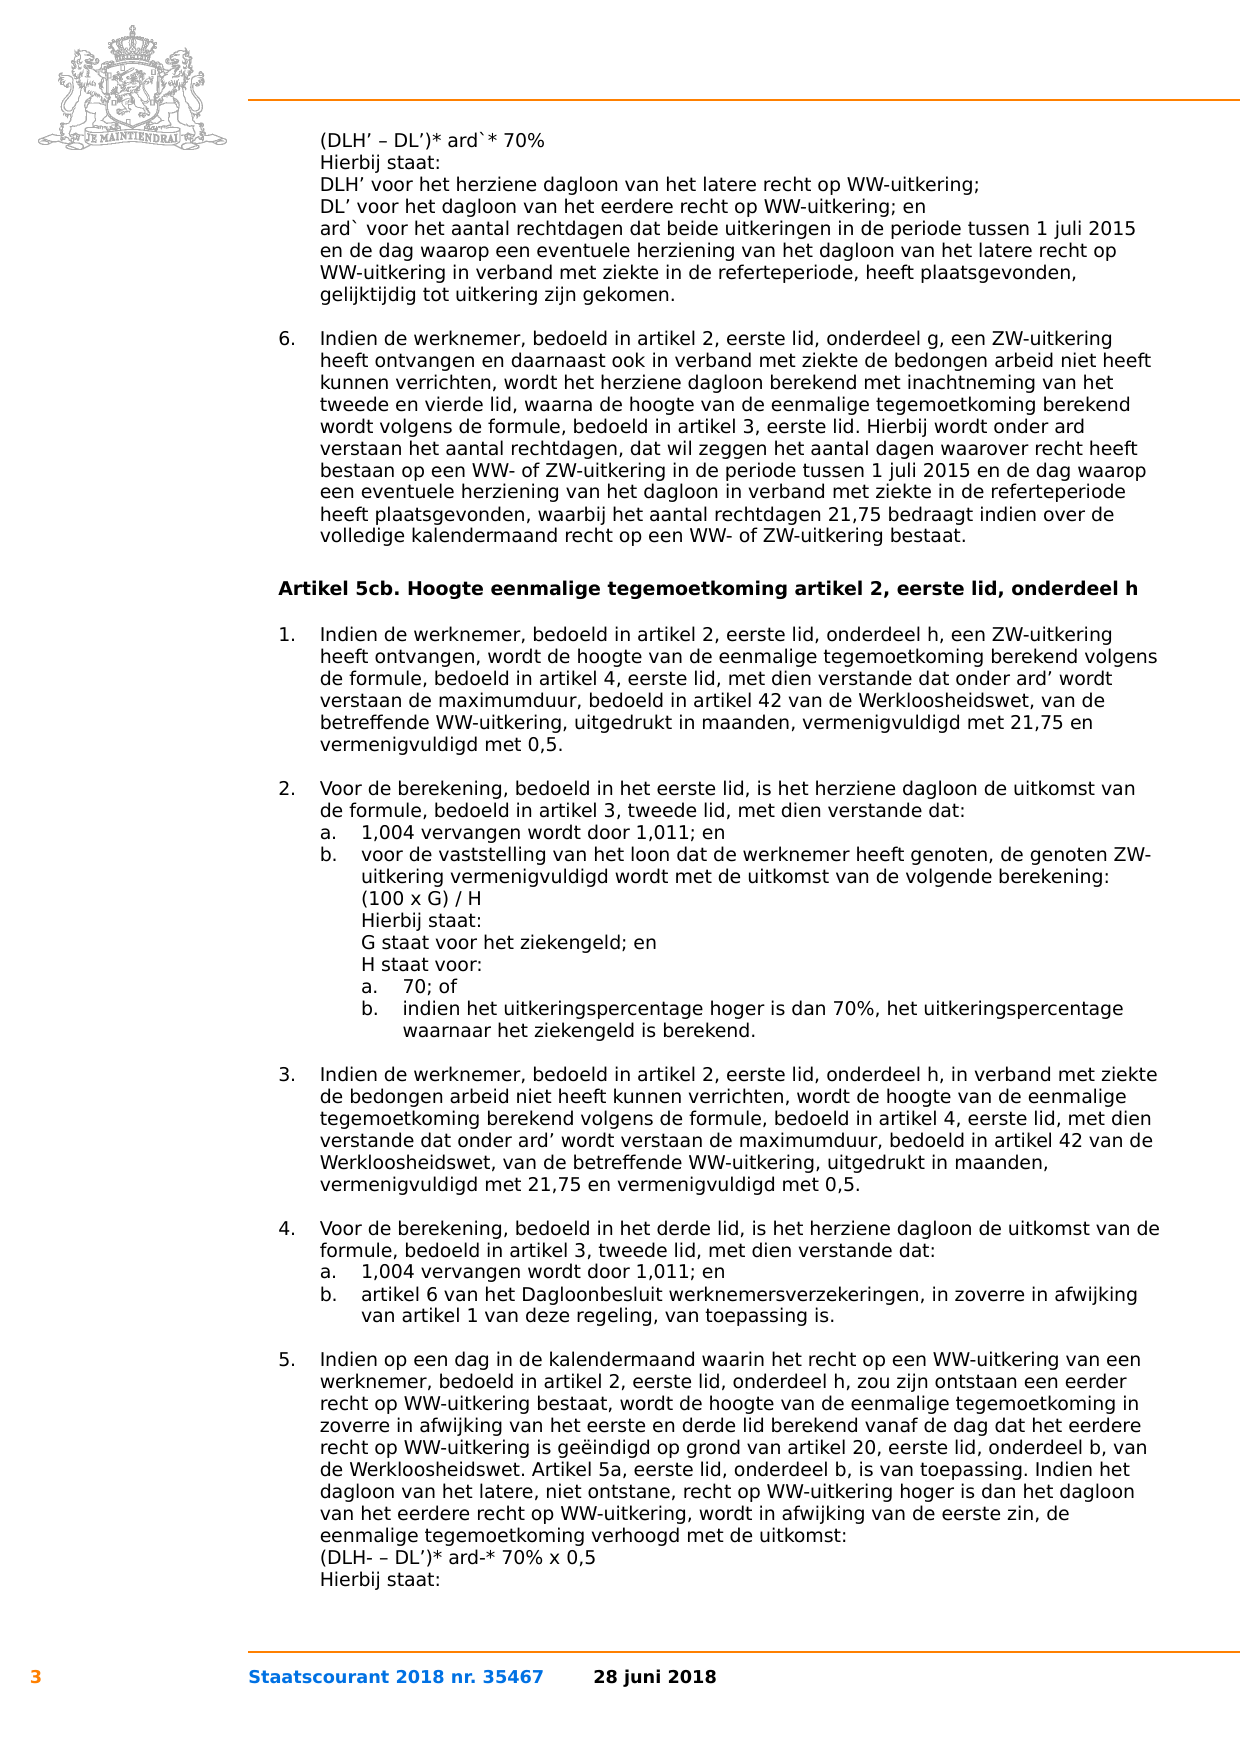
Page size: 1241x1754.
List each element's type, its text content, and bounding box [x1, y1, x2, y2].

text ard` voor het aantal rechtdagen dat beide uitkeringen in de periode tussen 1 juli 2015 en de dag waarop een eventuele herziening van het dagloon van het latere recht op WW-uitkering in verband met ziekte in de referteperiode, heeft plaatsgevonden, gelijktijdig tot uitkering zijn gekomen. [319, 218, 1163, 306]
text 3. Indien de werknemer, bedoeld in artikel 2, eerste lid, onderdeel h, in verband met ziekte de bedongen arbeid niet heeft kunnen verrichten, wordt de hoogte van de eenmalige tegemoetkoming berekend volgens de formule, bedoeld in artikel 4, eerste lid, met dien verstande dat onder ard’ wordt verstaan de maximumduur, bedoeld in artikel 42 van de Werkloosheidswet, van de betreffende WW-uitkering, uitgedrukt in maanden, vermenigvuldigd met 21,75 en vermenigvuldigd met 0,5. [278, 1064, 1163, 1196]
text Hierbij staat: [319, 1569, 1163, 1591]
text 1. Indien de werknemer, bedoeld in artikel 2, eerste lid, onderdeel h, een ZW-uitkering heeft ontvangen, wordt de hoogte van de eenmalige tegemoetkoming berekend volgens de formule, bedoeld in artikel 4, eerste lid, met dien verstande dat onder ard’ wordt verstaan de maximumduur, bedoeld in artikel 42 van de Werkloosheidswet, van de betreffende WW-uitkering, uitgedrukt in maanden, vermenigvuldigd met 21,75 en vermenigvuldigd met 0,5. [278, 624, 1163, 756]
text H staat voor: [361, 954, 1163, 976]
subtitle Artikel 5cb. Hoogte eenmalige tegemoetkoming artikel 2, eerste lid, onderdeel h [278, 577, 1163, 599]
text Hierbij staat: [319, 152, 1163, 174]
text b. voor de vaststelling van het loon dat de werknemer heeft genoten, de genoten ZW-uitkering vermenigvuldigd wordt met de uitkomst van de volgende berekening: [319, 844, 1163, 888]
text a. 70; of [361, 976, 1163, 998]
text G staat voor het ziekengeld; en [361, 932, 1163, 954]
text a. 1,004 vervangen wordt door 1,011; en [319, 822, 1163, 844]
text (DLH’ – DL’)* ard`* 70% [319, 130, 1163, 152]
text (100 x G) / H [361, 888, 1163, 910]
text a. 1,004 vervangen wordt door 1,011; en [319, 1261, 1163, 1283]
text (DLH- – DL’)* ard-* 70% x 0,5 [319, 1547, 1163, 1569]
text DLH’ voor het herziene dagloon van het latere recht op WW-uitkering; [319, 174, 1163, 196]
text b. indien het uitkeringspercentage hoger is dan 70%, het uitkeringspercentage waarnaar het ziekengeld is berekend. [361, 998, 1163, 1042]
text 6. Indien de werknemer, bedoeld in artikel 2, eerste lid, onderdeel g, een ZW-uitkering heeft ontvangen en daarnaast ook in verband met ziekte de bedongen arbeid niet heeft kunnen verrichten, wordt het herziene dagloon berekend met inachtneming van het tweede en vierde lid, waarna de hoogte van de eenmalige tegemoetkoming berekend wordt volgens de formule, bedoeld in artikel 3, eerste lid. Hierbij wordt onder ard verstaan het aantal rechtdagen, dat wil zeggen het aantal dagen waarover recht heeft bestaan op een WW- of ZW-uitkering in de periode tussen 1 juli 2015 en de dag waarop een eventuele herziening van het dagloon in verband met ziekte in de referteperiode heeft plaatsgevonden, waarbij het aantal rechtdagen 21,75 bedraagt indien over de volledige kalendermaand recht op een WW- of ZW-uitkering bestaat. [278, 328, 1163, 547]
text 5. Indien op een dag in de kalendermaand waarin het recht op een WW-uitkering van een werknemer, bedoeld in artikel 2, eerste lid, onderdeel h, zou zijn ontstaan een eerder recht op WW-uitkering bestaat, wordt de hoogte van de eenmalige tegemoetkoming in zoverre in afwijking van het eerste en derde lid berekend vanaf de dag dat het eerdere recht op WW-uitkering is geëindigd op grond van artikel 20, eerste lid, onderdeel b, van de Werkloosheidswet. Artikel 5a, eerste lid, onderdeel b, is van toepassing. Indien het dagloon van het latere, niet ontstane, recht op WW-uitkering hoger is dan het dagloon van het eerdere recht op WW-uitkering, wordt in afwijking van de eerste zin, de eenmalige tegemoetkoming verhoogd met de uitkomst: [278, 1349, 1163, 1547]
text DL’ voor het dagloon van het eerdere recht op WW-uitkering; en [319, 196, 1163, 218]
picture [38, 25, 227, 150]
text b. artikel 6 van het Dagloonbesluit werknemersverzekeringen, in zoverre in afwijking van artikel 1 van deze regeling, van toepassing is. [319, 1283, 1163, 1327]
text 4. Voor de berekening, bedoeld in het derde lid, is het herziene dagloon de uitkomst van de formule, bedoeld in artikel 3, tweede lid, met dien verstande dat: [278, 1217, 1163, 1261]
text Hierbij staat: [361, 910, 1163, 932]
text 2. Voor de berekening, bedoeld in het eerste lid, is het herziene dagloon de uitkomst van de formule, bedoeld in artikel 3, tweede lid, met dien verstande dat: [278, 778, 1163, 822]
